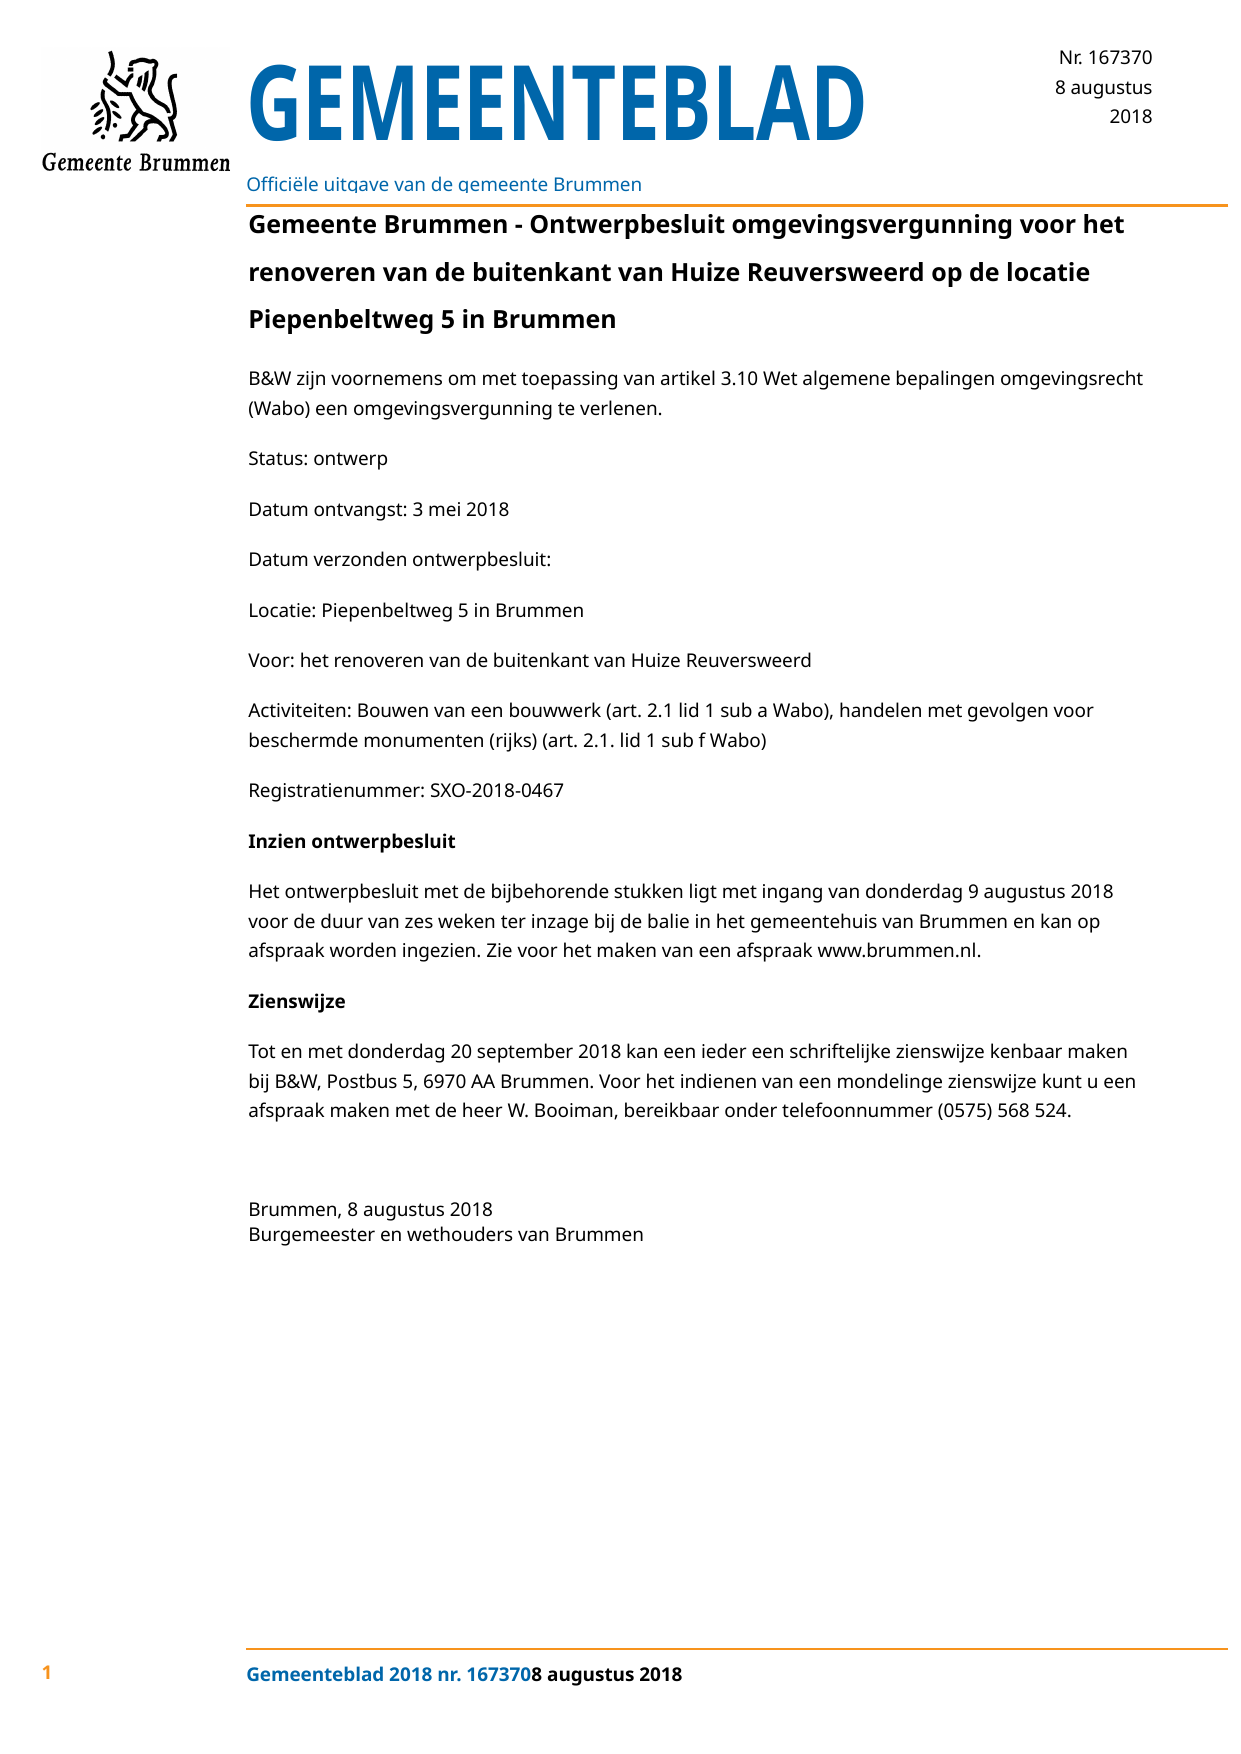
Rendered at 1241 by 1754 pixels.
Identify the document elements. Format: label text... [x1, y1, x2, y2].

text Voor: het renoveren van de buitenkant van Huize Reuversweerd [248, 647, 1152, 673]
text Activiteiten: Bouwen van een bouwwerk (art. 2.1 lid 1 sub a Wabo), handelen met gevolgen voor beschermde monumenten (rijks) (art. 2.1. lid 1 sub f Wabo) [248, 698, 1152, 753]
text Tot en met donderdag 20 september 2018 kan een ieder een schriftelijke zienswijze kenbaar maken bij B&W, Postbus 5, 6970 AA Brummen. Voor het indienen van een mondelinge zienswijze kunt u een afspraak maken met de heer W. Booiman, bereikbaar onder telefoonnummer (0575) 568 524. [248, 1038, 1152, 1123]
text Status: ontwerp [248, 446, 1152, 471]
text Datum verzonden ontwerpbesluit: [248, 546, 1152, 572]
text Zienswijze [248, 988, 1152, 1014]
text Burgemeester en wethouders van Brummen [248, 1222, 1152, 1247]
text Locatie: Piepenbeltweg 5 in Brummen [248, 597, 1152, 622]
text Brummen, 8 augustus 2018 [248, 1196, 1152, 1222]
text Datum ontvangst: 3 mei 2018 [248, 496, 1152, 522]
text Inzien ontwerpbesluit [248, 828, 1152, 854]
text Registratienummer: SXO-2018-0467 [248, 778, 1152, 803]
text Het ontwerpbesluit met de bijbehorende stukken ligt met ingang van donderdag 9 augustus 2018 voor de duur van zes weken ter inzage bij de balie in het gemeentehuis van Brummen en kan op afspraak worden ingezien. Zie voor het maken van een afspraak www.brummen.nl. [248, 878, 1152, 963]
text B&W zijn voornemens om met toepassing van artikel 3.10 Wet algemene bepalingen omgevingsrecht (Wabo) een omgevingsvergunning te verlenen. [248, 366, 1152, 421]
picture [41, 47, 231, 172]
text Gemeente Brummen - Ontwerpbesluit omgevingsvergunning voor het renoveren van de buitenkant van Huize Reuversweerd op de locatie Piepenbeltweg 5 in Brummen [248, 207, 1152, 336]
